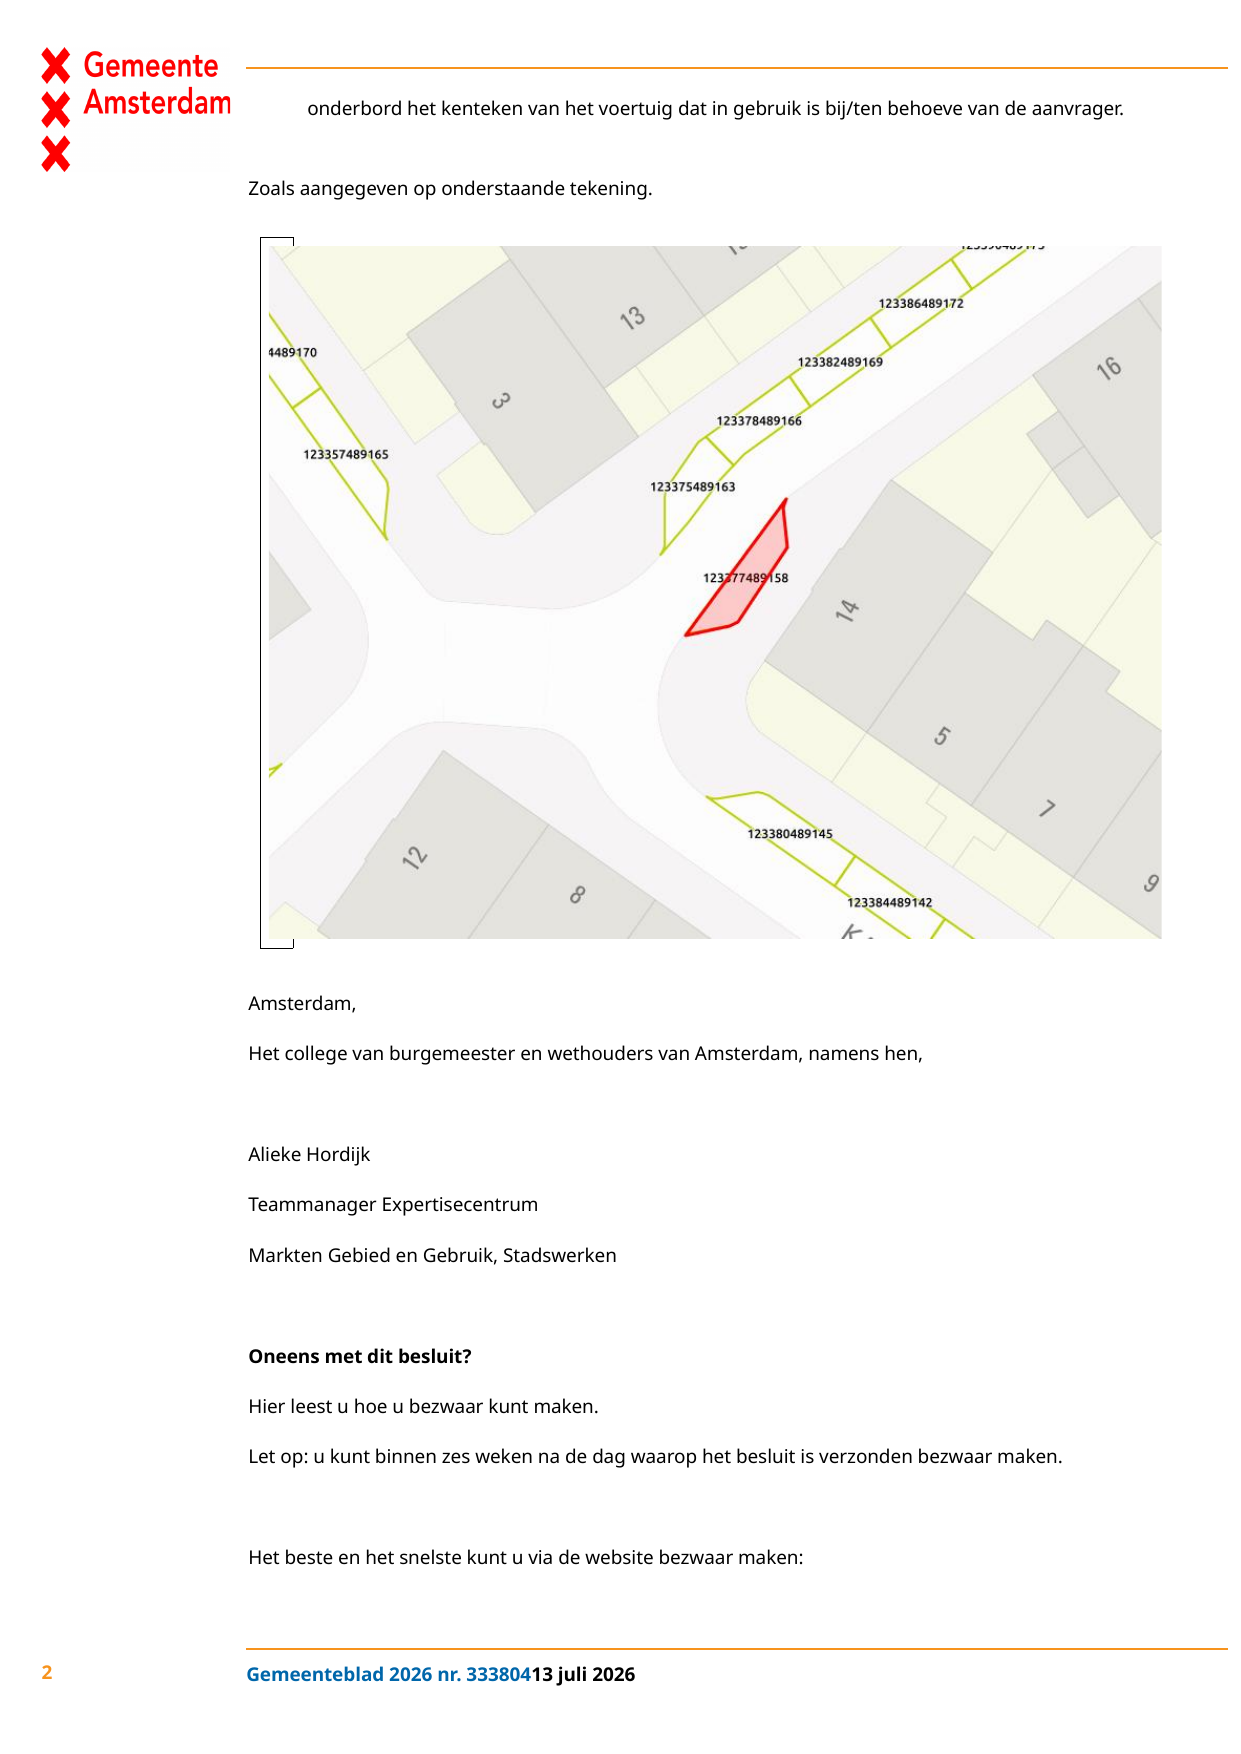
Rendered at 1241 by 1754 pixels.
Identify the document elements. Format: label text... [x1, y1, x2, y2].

text Oneens met dit besluit? [248, 1343, 1152, 1368]
text Het college van burgemeester en wethouders van Amsterdam, namens hen, [248, 1040, 1152, 1066]
text Teammanager Expertisecentrum [248, 1192, 1152, 1217]
picture [41, 47, 231, 172]
text Let op: u kunt binnen zes weken na de dag waarop het besluit is verzonden bezwaar maken. [248, 1444, 1152, 1469]
text Hier leest u hoe u bezwaar kunt maken. [248, 1393, 1152, 1419]
text Markten Gebied en Gebruik, Stadswerken [248, 1242, 1152, 1268]
text Alieke Hordijk [248, 1141, 1152, 1167]
list onderbord het kenteken van het voertuig dat in gebruik is bij/ten behoeve van de aanvrager. [248, 95, 1152, 121]
text Het beste en het snelste kunt u via de website bezwaar maken: [248, 1544, 1152, 1570]
text Zoals aangegeven op onderstaande tekening. [248, 175, 1152, 201]
text Amsterdam, [248, 990, 1152, 1016]
picture [268, 246, 1162, 939]
